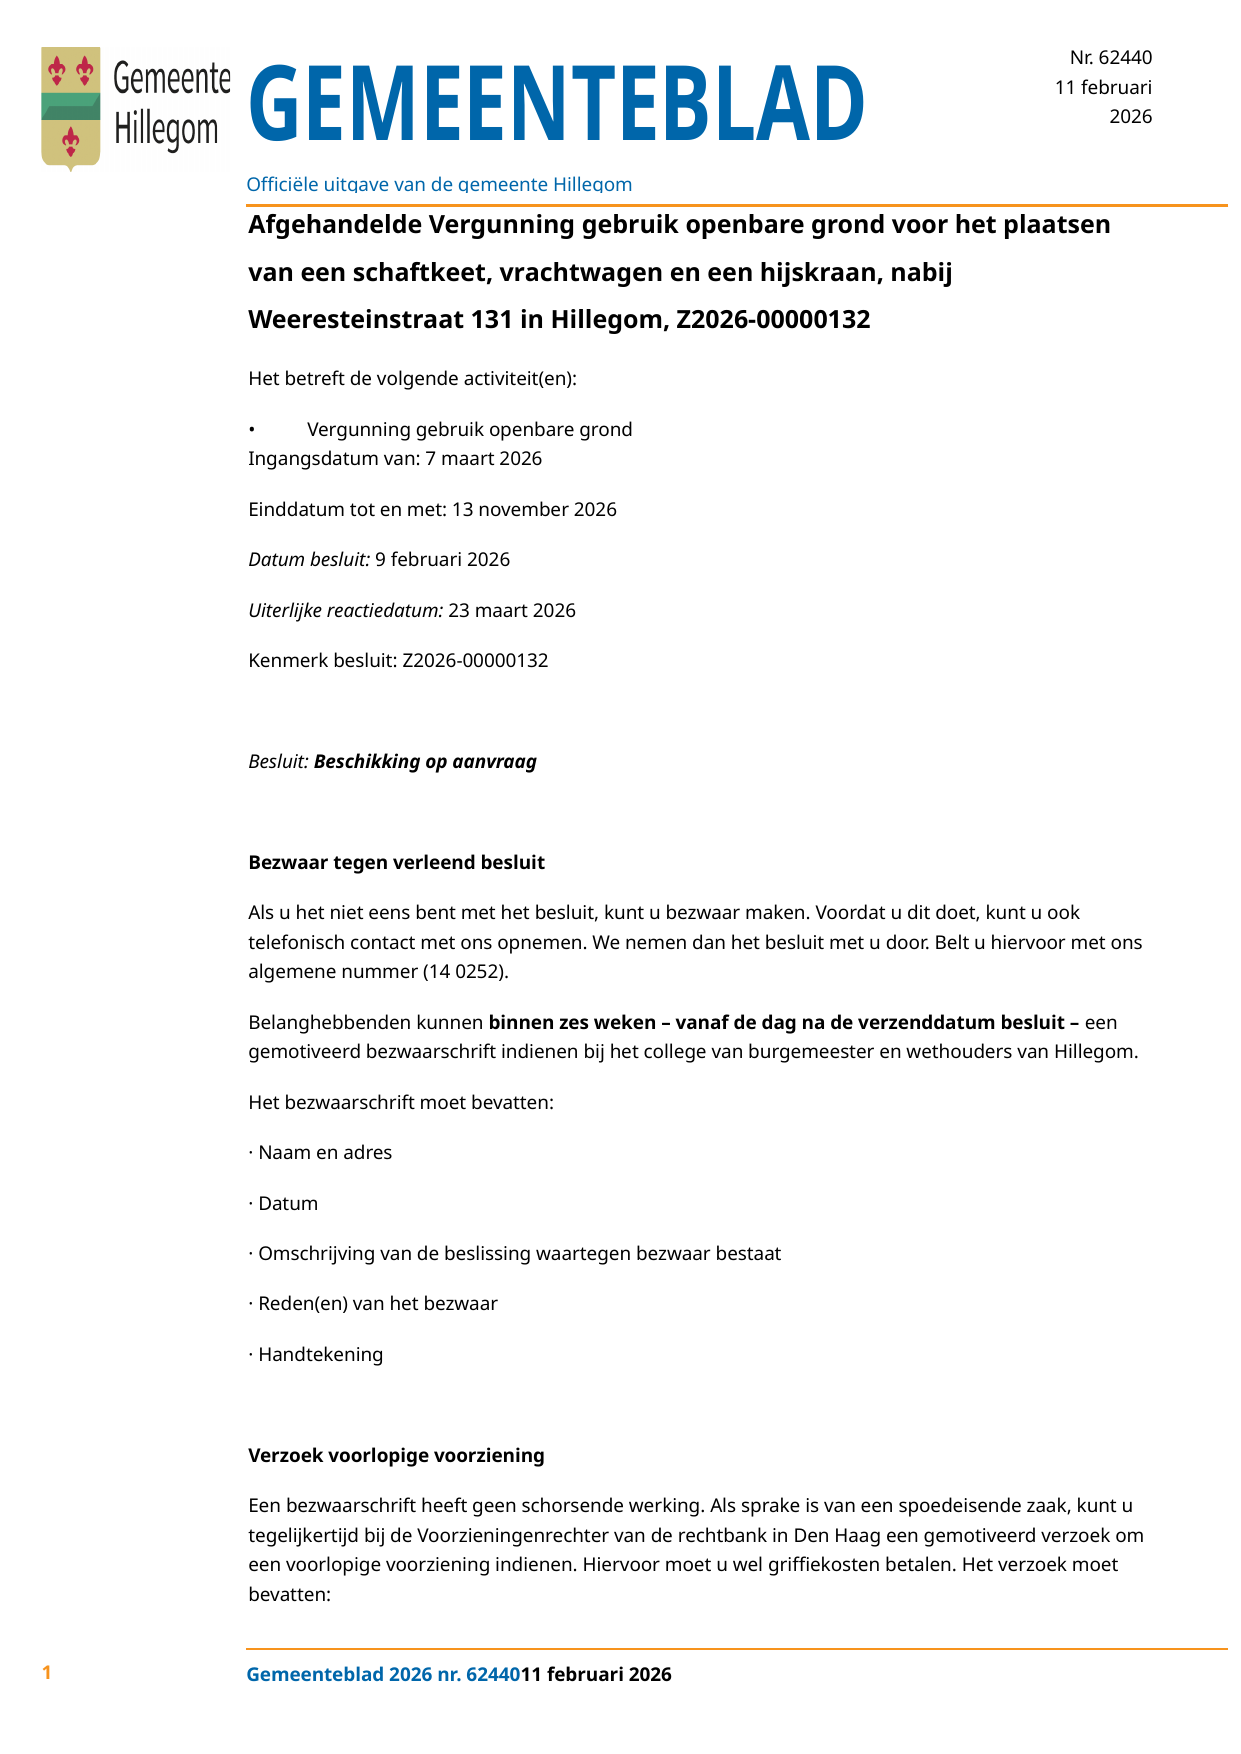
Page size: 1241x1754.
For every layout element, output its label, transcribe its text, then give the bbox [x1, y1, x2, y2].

text · Reden(en) van het bezwaar [248, 1291, 1152, 1316]
text Bezwaar tegen verleend besluit [248, 849, 1152, 874]
text Einddatum tot en met: 13 november 2026 [248, 496, 1152, 522]
text Het betreft de volgende activiteit(en): [248, 366, 1152, 391]
text Afgehandelde Vergunning gebruik openbare grond voor het plaatsen van een schaftkeet, vrachtwagen en een hijskraan, nabij Weeresteinstraat 131 in Hillegom, Z2026-00000132 [248, 207, 1152, 336]
picture [41, 47, 231, 172]
list Vergunning gebruik openbare grond [248, 416, 1152, 442]
text Een bezwaarschrift heeft geen schorsende werking. Als sprake is van een spoedeisende zaak, kunt u tegelijkertijd bij de Voorzieningenrechter van de rechtbank in Den Haag een gemotiveerd verzoek om een voorlopige voorziening indienen. Hiervoor moet u wel griffiekosten betalen. Het verzoek moet bevatten: [248, 1492, 1152, 1607]
text Als u het niet eens bent met het besluit, kunt u bezwaar maken. Voordat u dit doet, kunt u ook telefonisch contact met ons opnemen. We nemen dan het besluit met u door. Belt u hiervoor met ons algemene nummer (14 0252). [248, 899, 1152, 984]
text Het bezwaarschrift moet bevatten: [248, 1089, 1152, 1114]
text Datum besluit: 9 februari 2026 [248, 546, 1152, 572]
text Besluit: Beschikking op aanvraag [248, 748, 1152, 774]
text · Handtekening [248, 1341, 1152, 1367]
text · Omschrijving van de beslissing waartegen bezwaar bestaat [248, 1240, 1152, 1266]
text · Datum [248, 1190, 1152, 1215]
text Verzoek voorlopige voorziening [248, 1442, 1152, 1467]
text Belanghebbenden kunnen binnen zes weken – vanaf de dag na de verzenddatum besluit – een gemotiveerd bezwaarschrift indienen bij het college van burgemeester en wethouders van Hillegom. [248, 1009, 1152, 1064]
text Kenmerk besluit: Z2026-00000132 [248, 647, 1152, 673]
text · Naam en adres [248, 1139, 1152, 1165]
text Ingangsdatum van: 7 maart 2026 [248, 446, 1152, 471]
text Uiterlijke reactiedatum: 23 maart 2026 [248, 597, 1152, 622]
